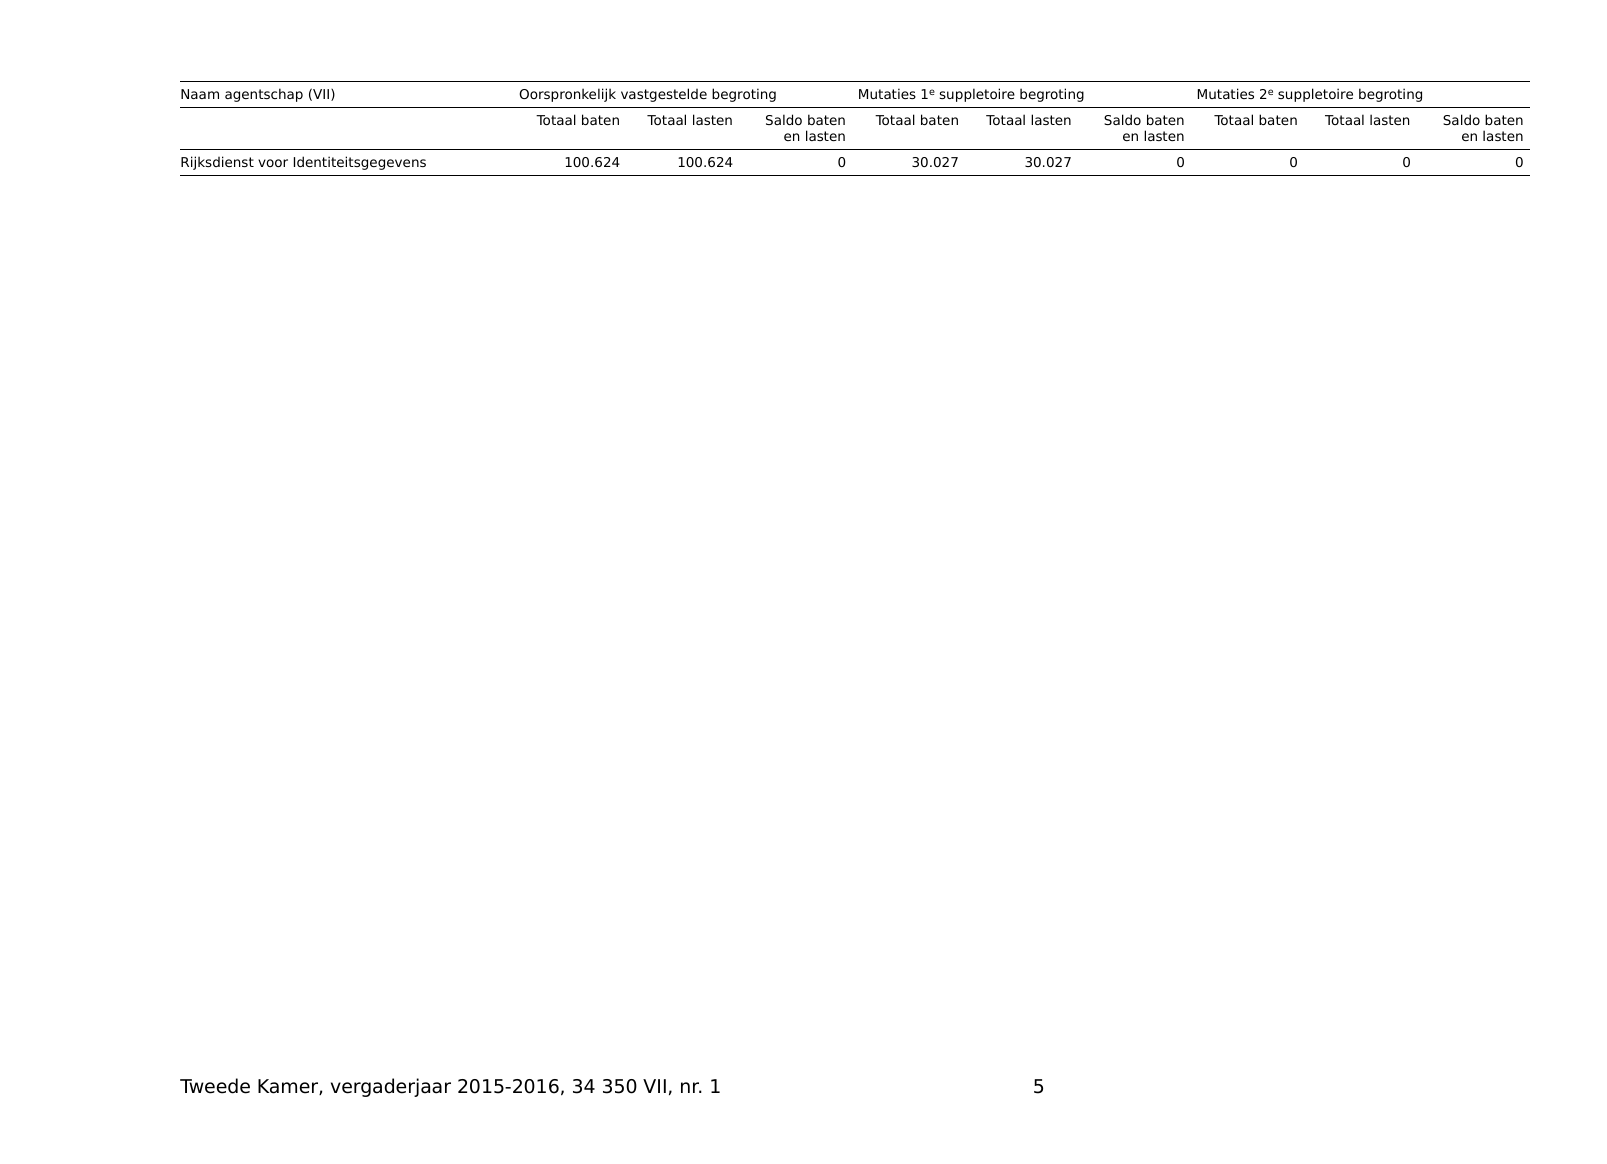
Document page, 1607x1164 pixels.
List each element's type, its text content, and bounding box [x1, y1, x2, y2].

table_header Mutaties 2e suppletoire begroting [1191, 82, 1529, 107]
table_cell 30.027 [965, 150, 1078, 175]
table_cell 100.624 [626, 150, 739, 175]
table_cell 0 [1191, 150, 1303, 175]
table_cell Totaal lasten [965, 108, 1078, 149]
table_cell [180, 108, 513, 149]
table_cell Saldo baten en lasten [739, 108, 852, 149]
table_cell 30.027 [852, 150, 965, 175]
table_header Naam agentschap (VII) [180, 82, 513, 107]
table_cell 0 [1416, 150, 1529, 175]
table_cell Totaal baten [1191, 108, 1303, 149]
table_header Oorspronkelijk vastgestelde begroting [513, 82, 852, 107]
table_cell Rijksdienst voor Identiteitsgegevens [180, 150, 513, 175]
table_cell Totaal lasten [1304, 108, 1416, 149]
table_cell Saldo baten en lasten [1416, 108, 1529, 149]
table_cell 100.624 [513, 150, 626, 175]
table_cell Totaal lasten [626, 108, 739, 149]
table_cell Totaal baten [852, 108, 965, 149]
table_cell 0 [1078, 150, 1191, 175]
table_cell 0 [739, 150, 852, 175]
table_cell Saldo baten en lasten [1078, 108, 1191, 149]
table_cell 0 [1304, 150, 1416, 175]
table_header Mutaties 1e suppletoire begroting [852, 82, 1191, 107]
table_cell Totaal baten [513, 108, 626, 149]
